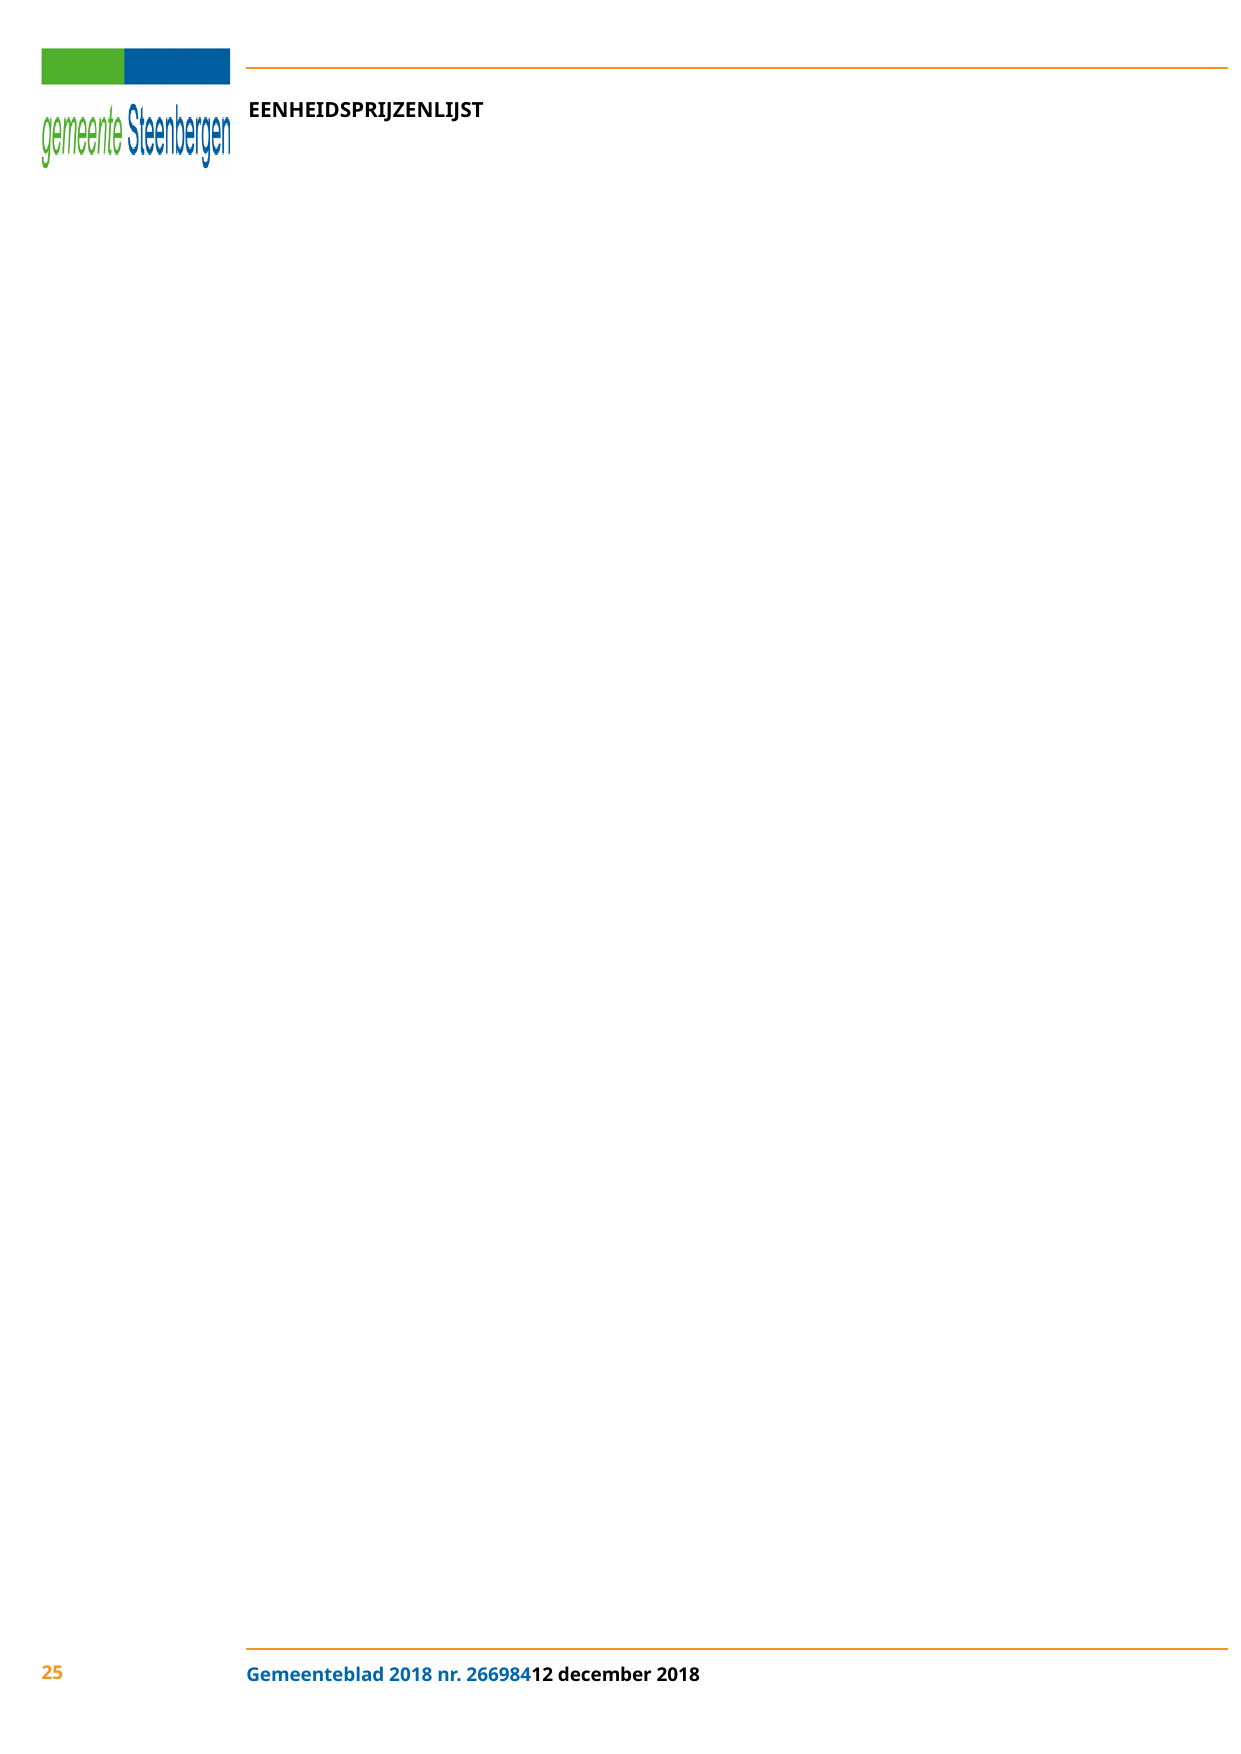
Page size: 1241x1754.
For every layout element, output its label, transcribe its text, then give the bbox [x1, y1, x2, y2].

text EENHEIDSPRIJZENLIJST [248, 95, 1152, 123]
picture [41, 47, 231, 172]
